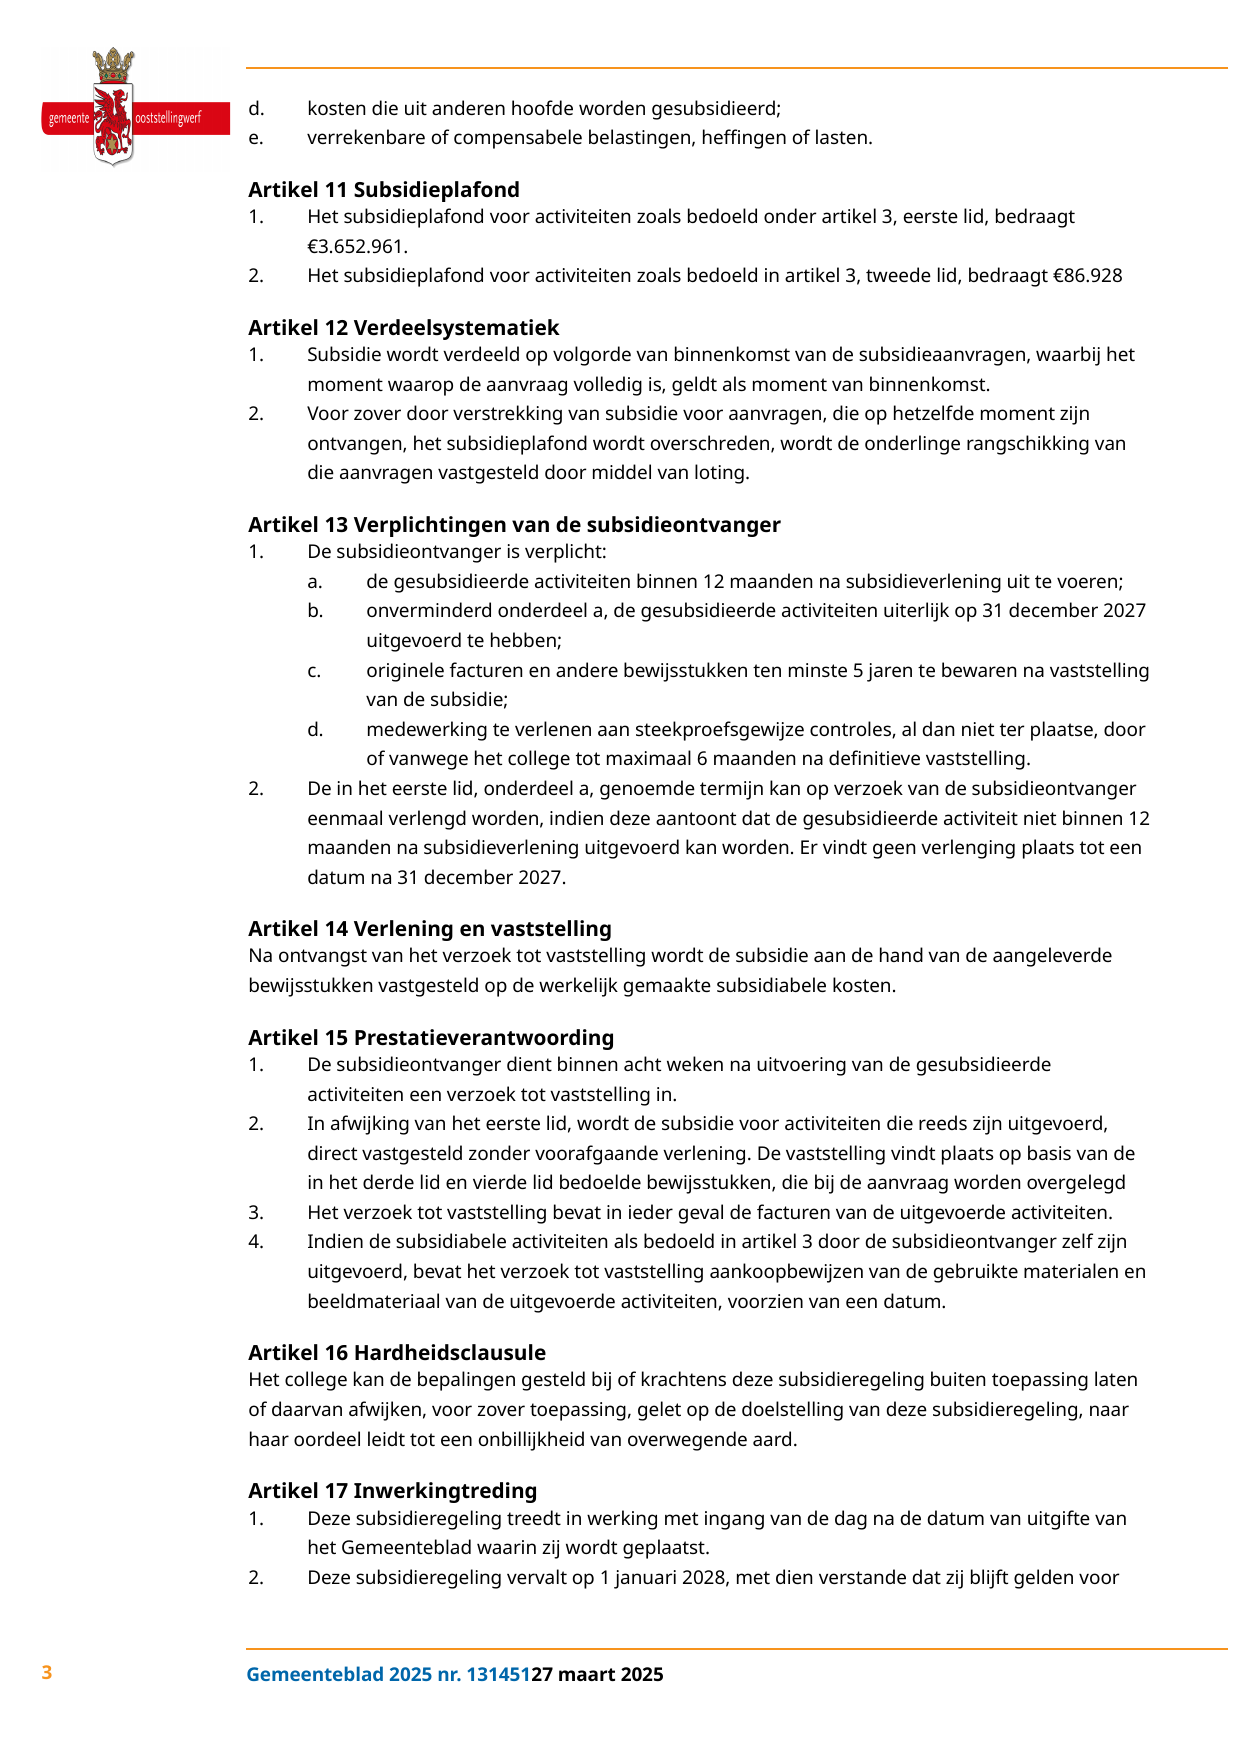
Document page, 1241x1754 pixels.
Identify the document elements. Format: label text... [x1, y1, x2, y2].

text Artikel 17 Inwerkingtreding [248, 1476, 1152, 1505]
text Artikel 12 Verdeelsystematiek [248, 313, 1152, 341]
list Subsidie wordt verdeeld op volgorde van binnenkomst van de subsidieaanvragen, waarbij het moment waarop de aanvraag volledig is, geldt als moment van binnenkomst. [248, 341, 1152, 397]
list In afwijking van het eerste lid, wordt de subsidie voor activiteiten die reeds zijn uitgevoerd, direct vastgesteld zonder voorafgaande verlening. De vaststelling vindt plaats op basis van de in het derde lid en vierde lid bedoelde bewijsstukken, die bij de aanvraag worden overgelegd [248, 1110, 1152, 1195]
list De subsidieontvanger is verplicht: [248, 538, 1152, 564]
list Het verzoek tot vaststelling bevat in ieder geval de facturen van de uitgevoerde activiteiten. [248, 1199, 1152, 1225]
text Artikel 15 Prestatieverantwoording [248, 1023, 1152, 1051]
text Artikel 16 Hardheidsclausule [248, 1338, 1152, 1367]
list Voor zover door verstrekking van subsidie voor aanvragen, die op hetzelfde moment zijn ontvangen, het subsidieplafond wordt overschreden, wordt de onderlinge rangschikking van die aanvragen vastgesteld door middel van loting. [248, 400, 1152, 485]
list originele facturen en andere bewijsstukken ten minste 5 jaren te bewaren na vaststelling van de subsidie; [307, 657, 1152, 712]
text Na ontvangst van het verzoek tot vaststelling wordt de subsidie aan de hand van de aangeleverde bewijsstukken vastgesteld op de werkelijk gemaakte subsidiabele kosten. [248, 943, 1152, 998]
text Artikel 11 Subsidieplafond [248, 175, 1152, 203]
list kosten die uit anderen hoofde worden gesubsidieerd; [248, 95, 1152, 121]
text Artikel 13 Verplichtingen van de subsidieontvanger [248, 510, 1152, 538]
list Deze subsidieregeling treedt in werking met ingang van de dag na de datum van uitgifte van het Gemeenteblad waarin zij wordt geplaatst. [248, 1505, 1152, 1560]
list medewerking te verlenen aan steekproefsgewijze controles, al dan niet ter plaatse, door of vanwege het college tot maximaal 6 maanden na definitieve vaststelling. [307, 716, 1152, 771]
list Indien de subsidiabele activiteiten als bedoeld in artikel 3 door de subsidieontvanger zelf zijn uitgevoerd, bevat het verzoek tot vaststelling aankoopbewijzen van de gebruikte materialen en beeldmateriaal van de uitgevoerde activiteiten, voorzien van een datum. [248, 1229, 1152, 1313]
list Het subsidieplafond voor activiteiten zoals bedoeld onder artikel 3, eerste lid, bedraagt €3.652.961. [248, 203, 1152, 258]
text Artikel 14 Verlening en vaststelling [248, 914, 1152, 943]
list onverminderd onderdeel a, de gesubsidieerde activiteiten uiterlijk op 31 december 2027 uitgevoerd te hebben; [307, 598, 1152, 653]
list de gesubsidieerde activiteiten binnen 12 maanden na subsidieverlening uit te voeren; [307, 568, 1152, 594]
list verrekenbare of compensabele belastingen, heffingen of lasten. [248, 124, 1152, 150]
list Deze subsidieregeling vervalt op 1 januari 2028, met dien verstande dat zij blijft gelden voor [248, 1564, 1152, 1589]
list Het subsidieplafond voor activiteiten zoals bedoeld in artikel 3, tweede lid, bedraagt €86.928 [248, 262, 1152, 288]
list De in het eerste lid, onderdeel a, genoemde termijn kan op verzoek van de subsidieontvanger eenmaal verlengd worden, indien deze aantoont dat de gesubsidieerde activiteit niet binnen 12 maanden na subsidieverlening uitgevoerd kan worden. Er vindt geen verlenging plaats tot een datum na 31 december 2027. [248, 775, 1152, 889]
text Het college kan de bepalingen gesteld bij of krachtens deze subsidieregeling buiten toepassing laten of daarvan afwijken, voor zover toepassing, gelet op de doelstelling van deze subsidieregeling, naar haar oordeel leidt tot een onbillijkheid van overwegende aard. [248, 1367, 1152, 1452]
list De subsidieontvanger dient binnen acht weken na uitvoering van de gesubsidieerde activiteiten een verzoek tot vaststelling in. [248, 1051, 1152, 1106]
picture [41, 47, 231, 172]
